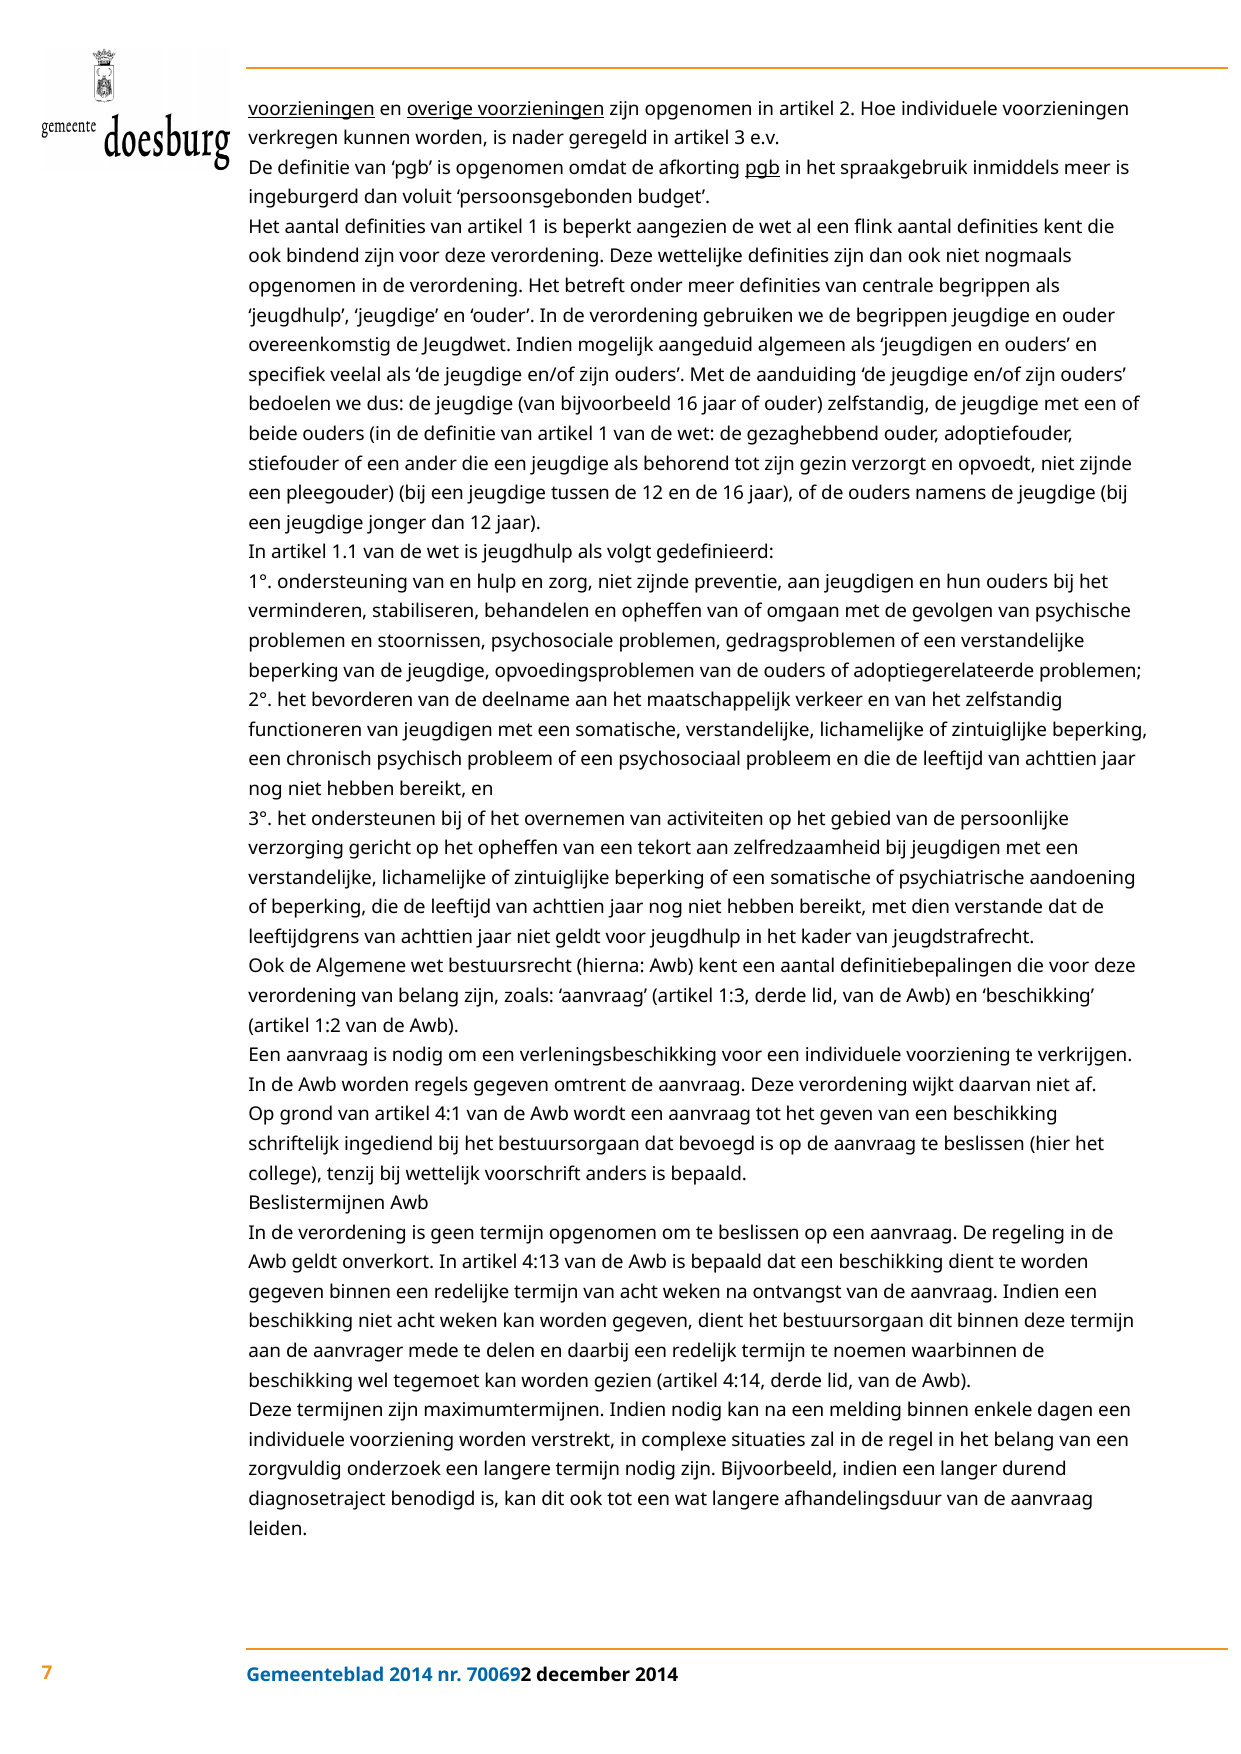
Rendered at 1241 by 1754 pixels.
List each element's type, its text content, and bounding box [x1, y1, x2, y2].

text In de verordening is geen termijn opgenomen om te beslissen op een aanvraag. De regeling in de Awb geldt onverkort. In artikel 4:13 van de Awb is bepaald dat een beschikking dient te worden gegeven binnen een redelijke termijn van acht weken na ontvangst van de aanvraag. Indien een beschikking niet acht weken kan worden gegeven, dient het bestuursorgaan dit binnen deze termijn aan de aanvrager mede te delen en daarbij een redelijk termijn te noemen waarbinnen de beschikking wel tegemoet kan worden gezien (artikel 4:14, derde lid, van de Awb). [248, 1219, 1152, 1393]
text Het aantal definities van artikel 1 is beperkt aangezien de wet al een flink aantal definities kent die ook bindend zijn voor deze verordening. Deze wettelijke definities zijn dan ook niet nogmaals opgenomen in de verordening. Het betreft onder meer definities van centrale begrippen als ‘jeugdhulp’, ‘jeugdige’ en ‘ouder’. In de verordening gebruiken we de begrippen jeugdige en ouder overeenkomstig de Jeugdwet. Indien mogelijk aangeduid algemeen als ‘jeugdigen en ouders’ en specifiek veelal als ‘de jeugdige en/of zijn ouders’. Met de aanduiding ‘de jeugdige en/of zijn ouders’ bedoelen we dus: de jeugdige (van bijvoorbeeld 16 jaar of ouder) zelfstandig, de jeugdige met een of beide ouders (in de definitie van artikel 1 van de wet: de gezaghebbend ouder, adoptiefouder, stiefouder of een ander die een jeugdige als behorend tot zijn gezin verzorgt en opvoedt, niet zijnde een pleegouder) (bij een jeugdige tussen de 12 en de 16 jaar), of de ouders namens de jeugdige (bij een jeugdige jonger dan 12 jaar). [248, 213, 1152, 535]
text Beslistermijnen Awb [248, 1189, 1152, 1215]
text 2°. het bevorderen van de deelname aan het maatschappelijk verkeer en van het zelfstandig functioneren van jeugdigen met een somatische, verstandelijke, lichamelijke of zintuiglijke beperking, een chronisch psychisch probleem of een psychosociaal probleem en die de leeftijd van achttien jaar nog niet hebben bereikt, en [248, 686, 1152, 801]
text 1°. ondersteuning van en hulp en zorg, niet zijnde preventie, aan jeugdigen en hun ouders bij het verminderen, stabiliseren, behandelen en opheffen van of omgaan met de gevolgen van psychische problemen en stoornissen, psychosociale problemen, gedragsproblemen of een verstandelijke beperking van de jeugdige, opvoedingsproblemen van de ouders of adoptiegerelateerde problemen; [248, 568, 1152, 683]
text Op grond van artikel 4:1 van de Awb wordt een aanvraag tot het geven van een beschikking schriftelijk ingediend bij het bestuursorgaan dat bevoegd is op de aanvraag te beslissen (hier het college), tenzij bij wettelijk voorschrift anders is bepaald. [248, 1101, 1152, 1186]
text Een aanvraag is nodig om een verleningsbeschikking voor een individuele voorziening te verkrijgen. [248, 1041, 1152, 1067]
text De definitie van ‘pgb’ is opgenomen omdat de afkorting pgb in het spraakgebruik inmiddels meer is ingeburgerd dan voluit ‘persoonsgebonden budget’. [248, 154, 1152, 209]
picture [41, 47, 231, 172]
text voorzieningen en overige voorzieningen zijn opgenomen in artikel 2. Hoe individuele voorzieningen verkregen kunnen worden, is nader geregeld in artikel 3 e.v. [248, 95, 1152, 150]
text Ook de Algemene wet bestuursrecht (hierna: Awb) kent een aantal definitiebepalingen die voor deze verordening van belang zijn, zoals: ‘aanvraag’ (artikel 1:3, derde lid, van de Awb) en ‘beschikking’ (artikel 1:2 van de Awb). [248, 953, 1152, 1038]
text 3°. het ondersteunen bij of het overnemen van activiteiten op het gebied van de persoonlijke verzorging gericht op het opheffen van een tekort aan zelfredzaamheid bij jeugdigen met een verstandelijke, lichamelijke of zintuiglijke beperking of een somatische of psychiatrische aandoening of beperking, die de leeftijd van achttien jaar nog niet hebben bereikt, met dien verstande dat de leeftijdgrens van achttien jaar niet geldt voor jeugdhulp in het kader van jeugdstrafrecht. [248, 805, 1152, 949]
text In de Awb worden regels gegeven omtrent de aanvraag. Deze verordening wijkt daarvan niet af. [248, 1071, 1152, 1097]
text In artikel 1.1 van de wet is jeugdhulp als volgt gedefinieerd: [248, 538, 1152, 564]
text Deze termijnen zijn maximumtermijnen. Indien nodig kan na een melding binnen enkele dagen een individuele voorziening worden verstrekt, in complexe situaties zal in de regel in het belang van een zorgvuldig onderzoek een langere termijn nodig zijn. Bijvoorbeeld, indien een langer durend diagnosetraject benodigd is, kan dit ook tot een wat langere afhandelingsduur van de aanvraag leiden. [248, 1396, 1152, 1541]
